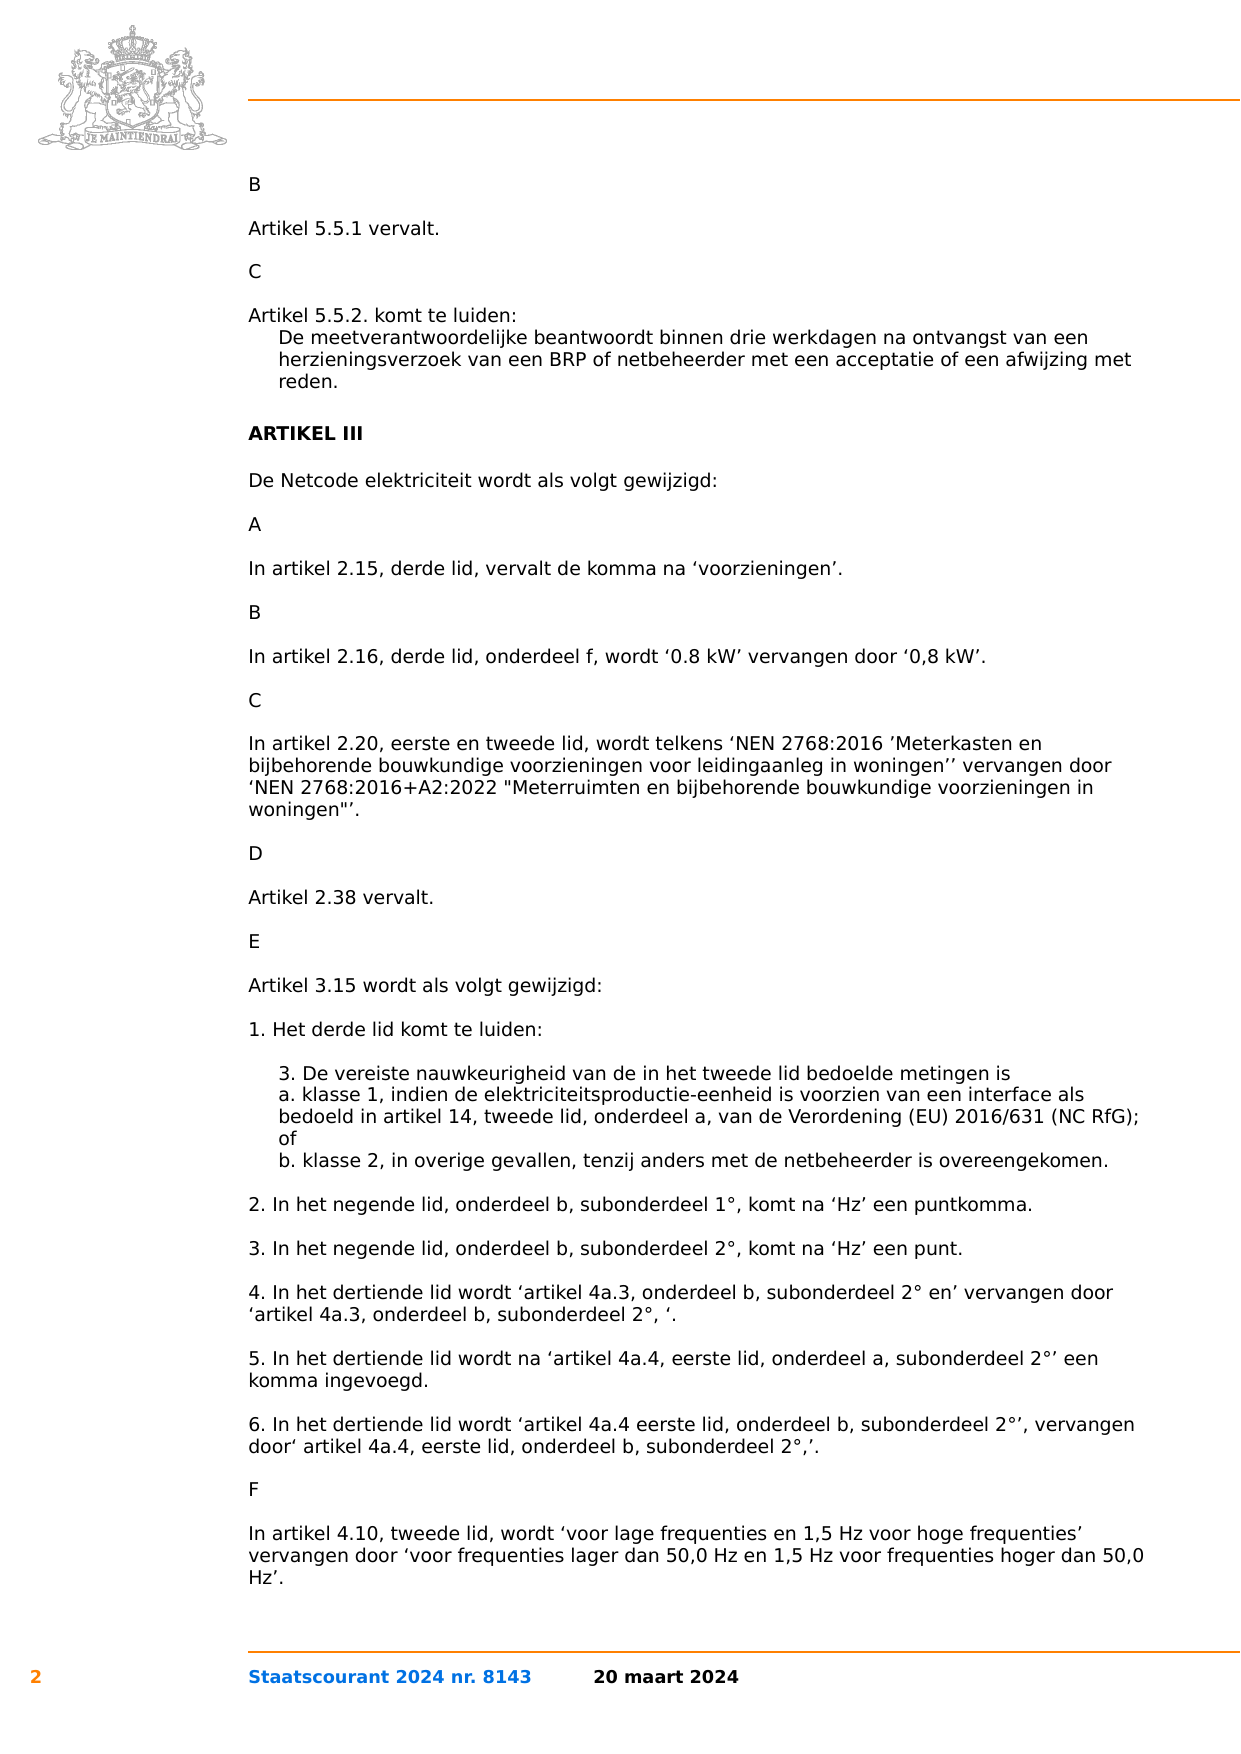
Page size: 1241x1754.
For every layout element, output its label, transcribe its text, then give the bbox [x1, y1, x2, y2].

text 2. In het negende lid, onderdeel b, subonderdeel 1°, komt na ‘Hz’ een puntkomma. [248, 1194, 1163, 1216]
text 6. In het dertiende lid wordt ‘artikel 4a.4 eerste lid, onderdeel b, subonderdeel 2°’, vervangen door‘ artikel 4a.4, eerste lid, onderdeel b, subonderdeel 2°,’. [248, 1413, 1163, 1457]
text Artikel 5.5.2. komt te luiden: [248, 305, 1163, 327]
text Artikel 3.15 wordt als volgt gewijzigd: [248, 975, 1163, 997]
text B [248, 602, 1163, 624]
text 1. Het derde lid komt te luiden: [248, 1018, 1163, 1041]
text D [248, 843, 1163, 865]
text De Netcode elektriciteit wordt als volgt gewijzigd: [248, 470, 1163, 492]
text In artikel 4.10, tweede lid, wordt ‘voor lage frequenties en 1,5 Hz voor hoge frequenties’ vervangen door ‘voor frequenties lager dan 50,0 Hz en 1,5 Hz voor frequenties hoger dan 50,0 Hz’. [248, 1523, 1163, 1589]
text C [248, 689, 1163, 711]
text 4. In het dertiende lid wordt ‘artikel 4a.3, onderdeel b, subonderdeel 2° en’ vervangen door ‘artikel 4a.3, onderdeel b, subonderdeel 2°, ‘. [248, 1282, 1163, 1326]
text C [248, 261, 1163, 283]
text B [248, 174, 1163, 196]
text In artikel 2.15, derde lid, vervalt de komma na ‘voorzieningen’. [248, 558, 1163, 580]
text A [248, 514, 1163, 536]
text Artikel 5.5.1 vervalt. [248, 218, 1163, 239]
text F [248, 1479, 1163, 1501]
text De meetverantwoordelijke beantwoordt binnen drie werkdagen na ontvangst van een herzieningsverzoek van een BRP of netbeheerder met een acceptatie of een afwijzing met reden. [278, 327, 1163, 393]
text In artikel 2.20, eerste en tweede lid, wordt telkens ‘NEN 2768:2016 ’Meterkasten en bijbehorende bouwkundige voorzieningen voor leidingaanleg in woningen’’ vervangen door ‘NEN 2768:2016+A2:2022 "Meterruimten en bijbehorende bouwkundige voorzieningen in woningen"’. [248, 733, 1163, 821]
text 5. In het dertiende lid wordt na ‘artikel 4a.4, eerste lid, onderdeel a, subonderdeel 2°’ een komma ingevoegd. [248, 1348, 1163, 1392]
text E [248, 931, 1163, 953]
text In artikel 2.16, derde lid, onderdeel f, wordt ‘0.8 kW’ vervangen door ‘0,8 kW’. [248, 646, 1163, 668]
subtitle ARTIKEL III [248, 423, 1163, 445]
text 3. In het negende lid, onderdeel b, subonderdeel 2°, komt na ‘Hz’ een punt. [248, 1238, 1163, 1260]
text a. klasse 1, indien de elektriciteitsproductie-eenheid is voorzien van een interface als bedoeld in artikel 14, tweede lid, onderdeel a, van de Verordening (EU) 2016/631 (NC RfG); of [278, 1084, 1163, 1150]
text b. klasse 2, in overige gevallen, tenzij anders met de netbeheerder is overeengekomen. [278, 1150, 1163, 1172]
picture [38, 25, 227, 150]
text Artikel 2.38 vervalt. [248, 887, 1163, 909]
text 3. De vereiste nauwkeurigheid van de in het tweede lid bedoelde metingen is [278, 1062, 1163, 1084]
